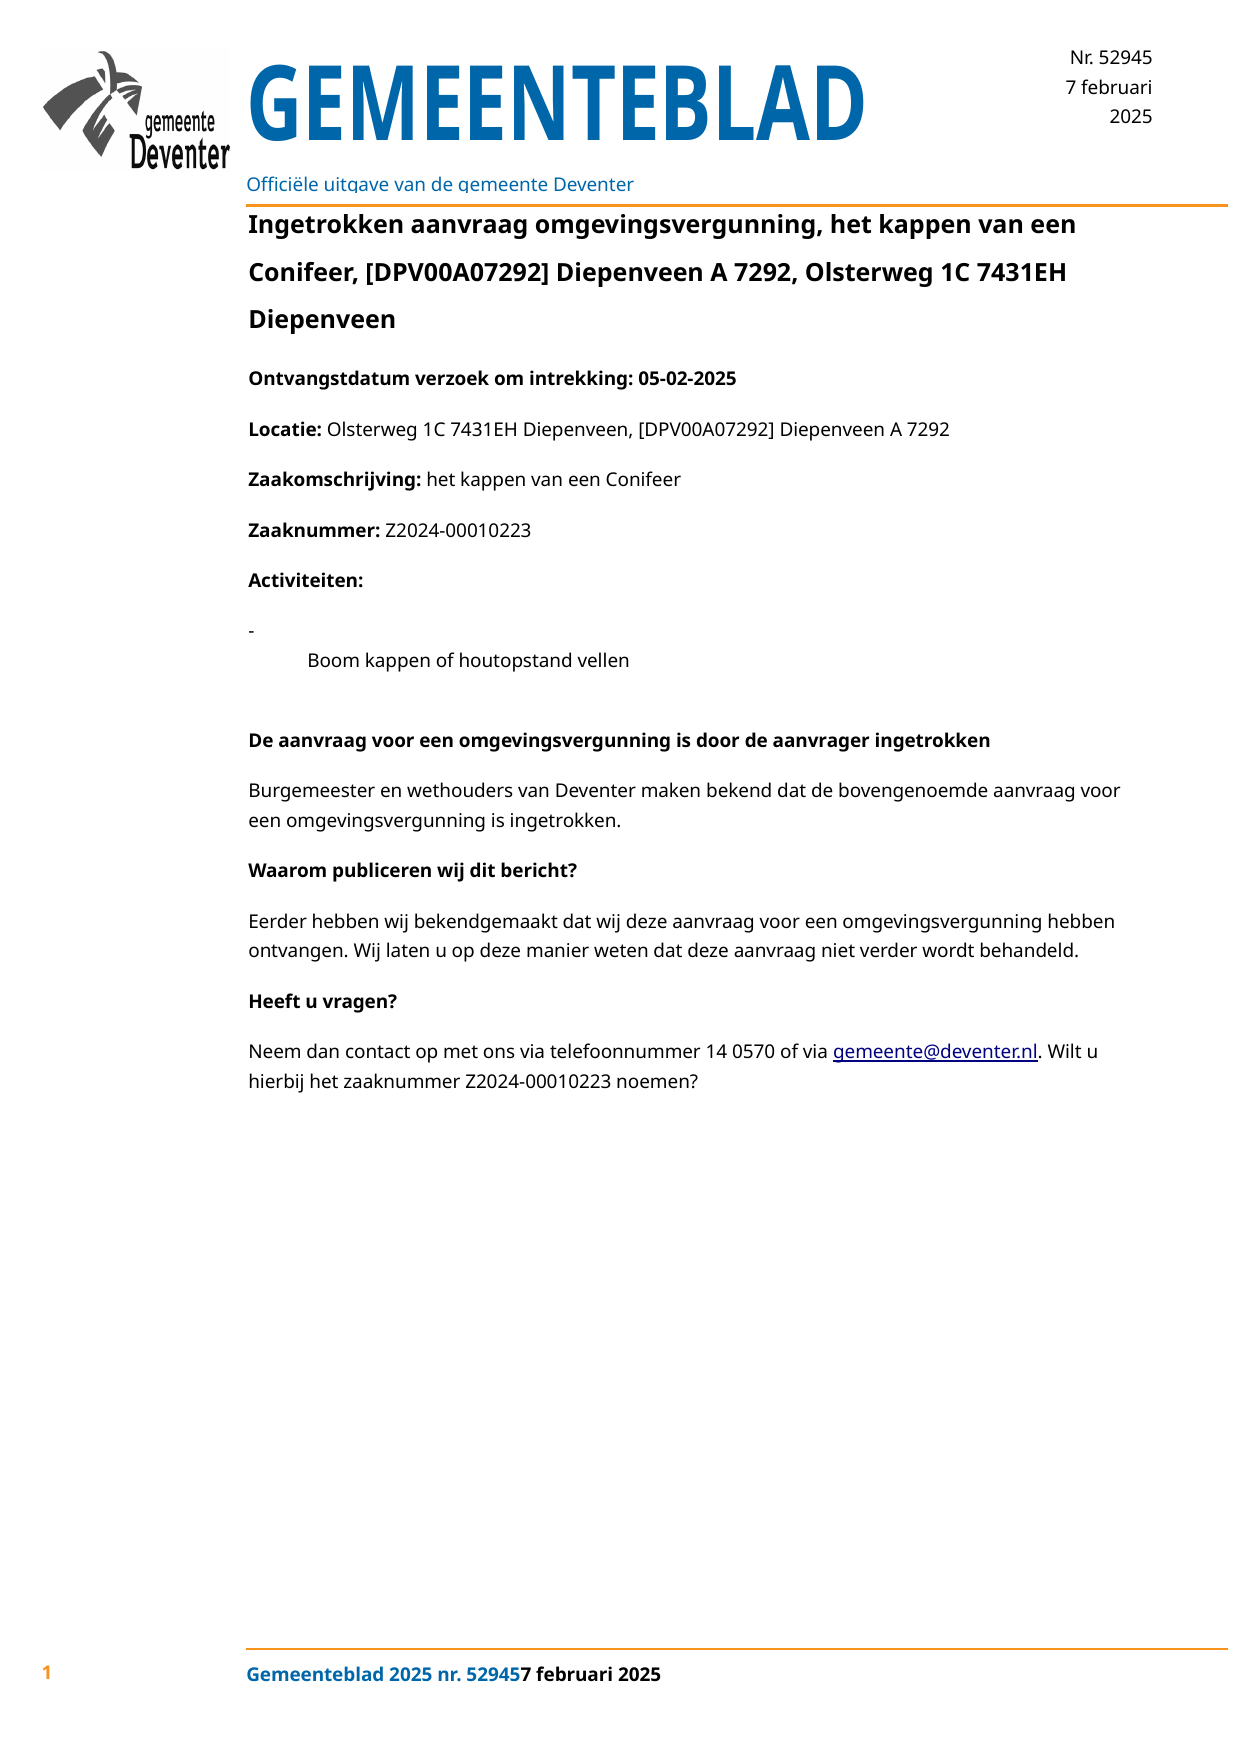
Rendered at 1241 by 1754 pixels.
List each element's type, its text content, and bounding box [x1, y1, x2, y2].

text Activiteiten: [248, 567, 1152, 593]
text De aanvraag voor een omgevingsvergunning is door de aanvrager ingetrokken [248, 727, 1152, 753]
picture [41, 47, 231, 172]
text Zaaknummer: Z2024-00010223 [248, 517, 1152, 542]
text Burgemeester en wethouders van Deventer maken bekend dat de bovengenoemde aanvraag voor een omgevingsvergunning is ingetrokken. [248, 778, 1152, 833]
text Waarom publiceren wij dit bericht? [248, 858, 1152, 883]
text Ingetrokken aanvraag omgevingsvergunning, het kappen van een Conifeer, [DPV00A07292] Diepenveen A 7292, Olsterweg 1C 7431EH Diepenveen [248, 207, 1152, 336]
text Ontvangstdatum verzoek om intrekking: 05-02-2025 [248, 366, 1152, 391]
text Zaakomschrijving: het kappen van een Conifeer [248, 466, 1152, 492]
list Boom kappen of houtopstand vellen [248, 647, 1152, 673]
text Locatie: Olsterweg 1C 7431EH Diepenveen, [DPV00A07292] Diepenveen A 7292 [248, 416, 1152, 442]
text Eerder hebben wij bekendgemaakt dat wij deze aanvraag voor een omgevingsvergunning hebben ontvangen. Wij laten u op deze manier weten dat deze aanvraag niet verder wordt behandeld. [248, 908, 1152, 963]
text Neem dan contact op met ons via telefoonnummer 14 0570 of via gemeente@deventer.nl. Wilt u hierbij het zaaknummer Z2024-00010223 noemen? [248, 1038, 1152, 1094]
text Heeft u vragen? [248, 988, 1152, 1014]
